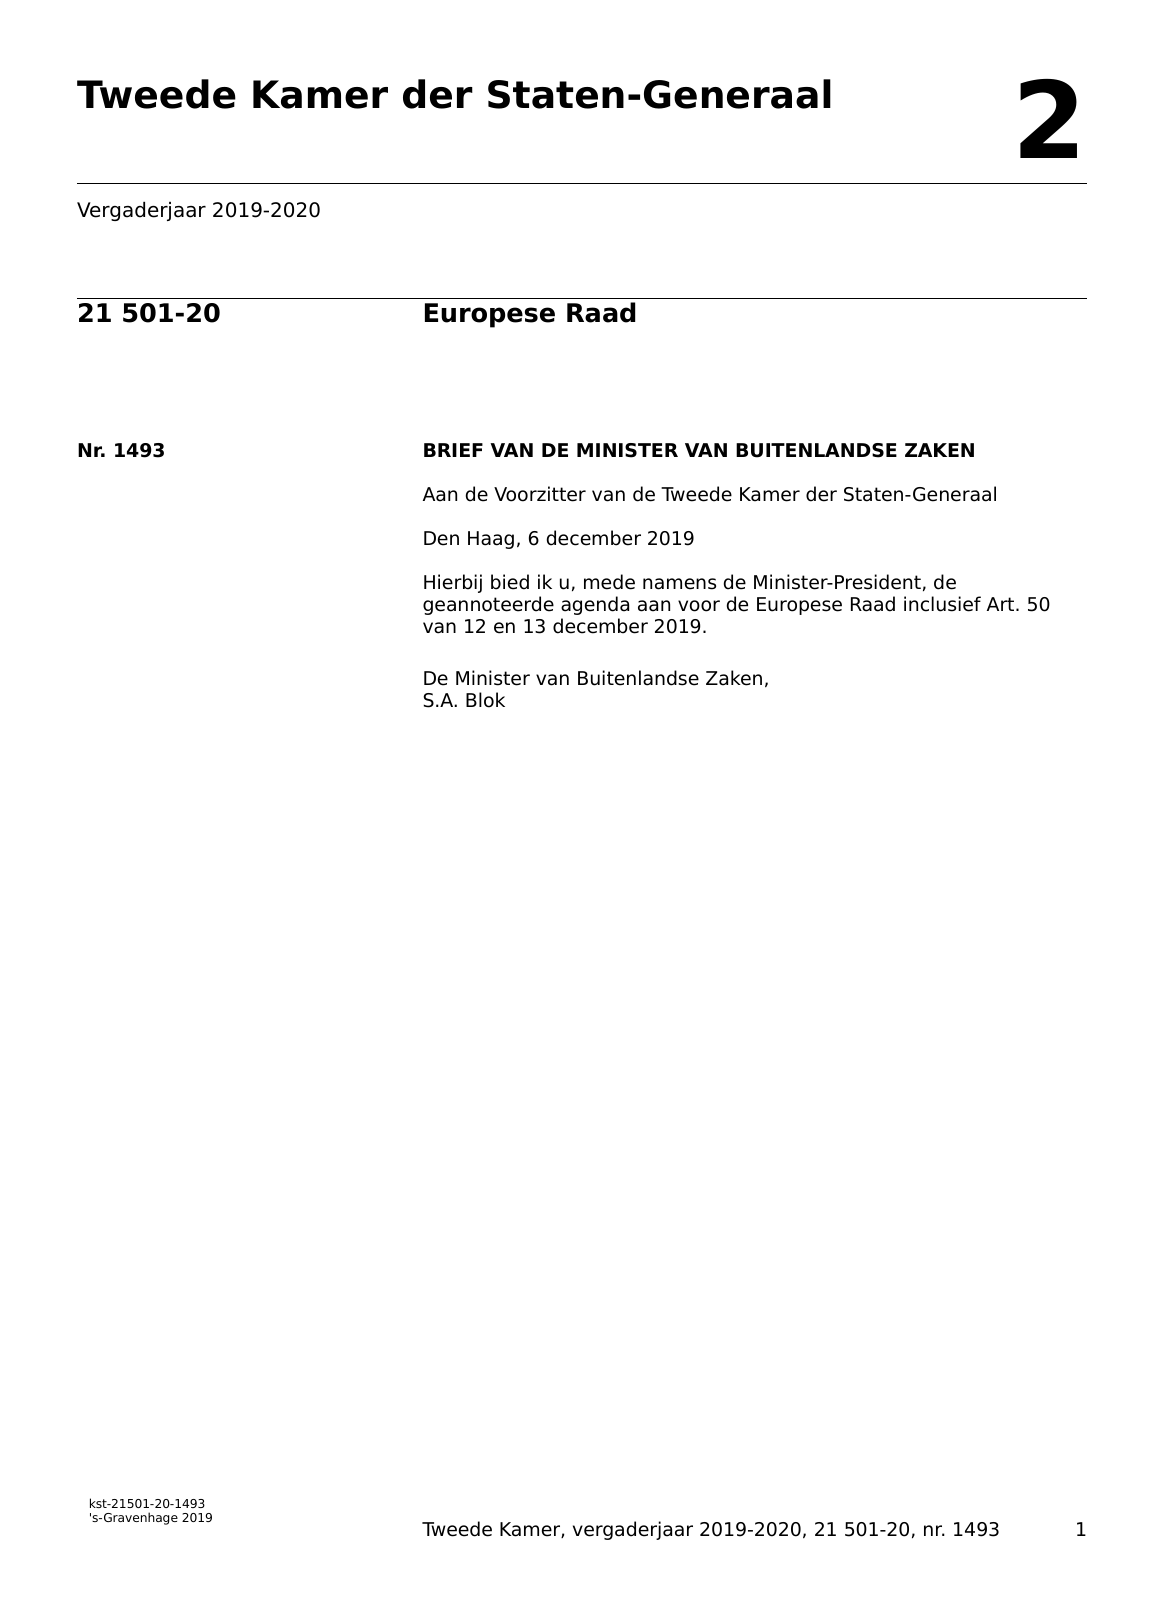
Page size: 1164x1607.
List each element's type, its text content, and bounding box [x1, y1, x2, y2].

table_header Tweede Kamer der Staten-Generaal [77, 59, 886, 183]
subtitle 21 501-20 Europese Raad [77, 299, 1087, 329]
text 's-Gravenhage 2019 [88, 1511, 323, 1525]
text Den Haag, 6 december 2019 [422, 528, 1087, 550]
text Hierbij bied ik u, mede namens de Minister-President, de geannoteerde agenda aan voor de Europese Raad inclusief Art. 50 van 12 en 13 december 2019. [422, 572, 1087, 638]
text Aan de Voorzitter van de Tweede Kamer der Staten-Generaal [422, 484, 1087, 506]
table_header 2 [886, 59, 1087, 183]
text kst-21501-20-1493 [88, 1497, 323, 1511]
subtitle Nr. 1493 BRIEF VAN DE MINISTER VAN BUITENLANDSE ZAKEN [77, 440, 1087, 462]
table_cell Vergaderjaar 2019-2020 [77, 184, 1087, 298]
text De Minister van Buitenlandse Zaken, S.A. Blok [422, 668, 1087, 712]
